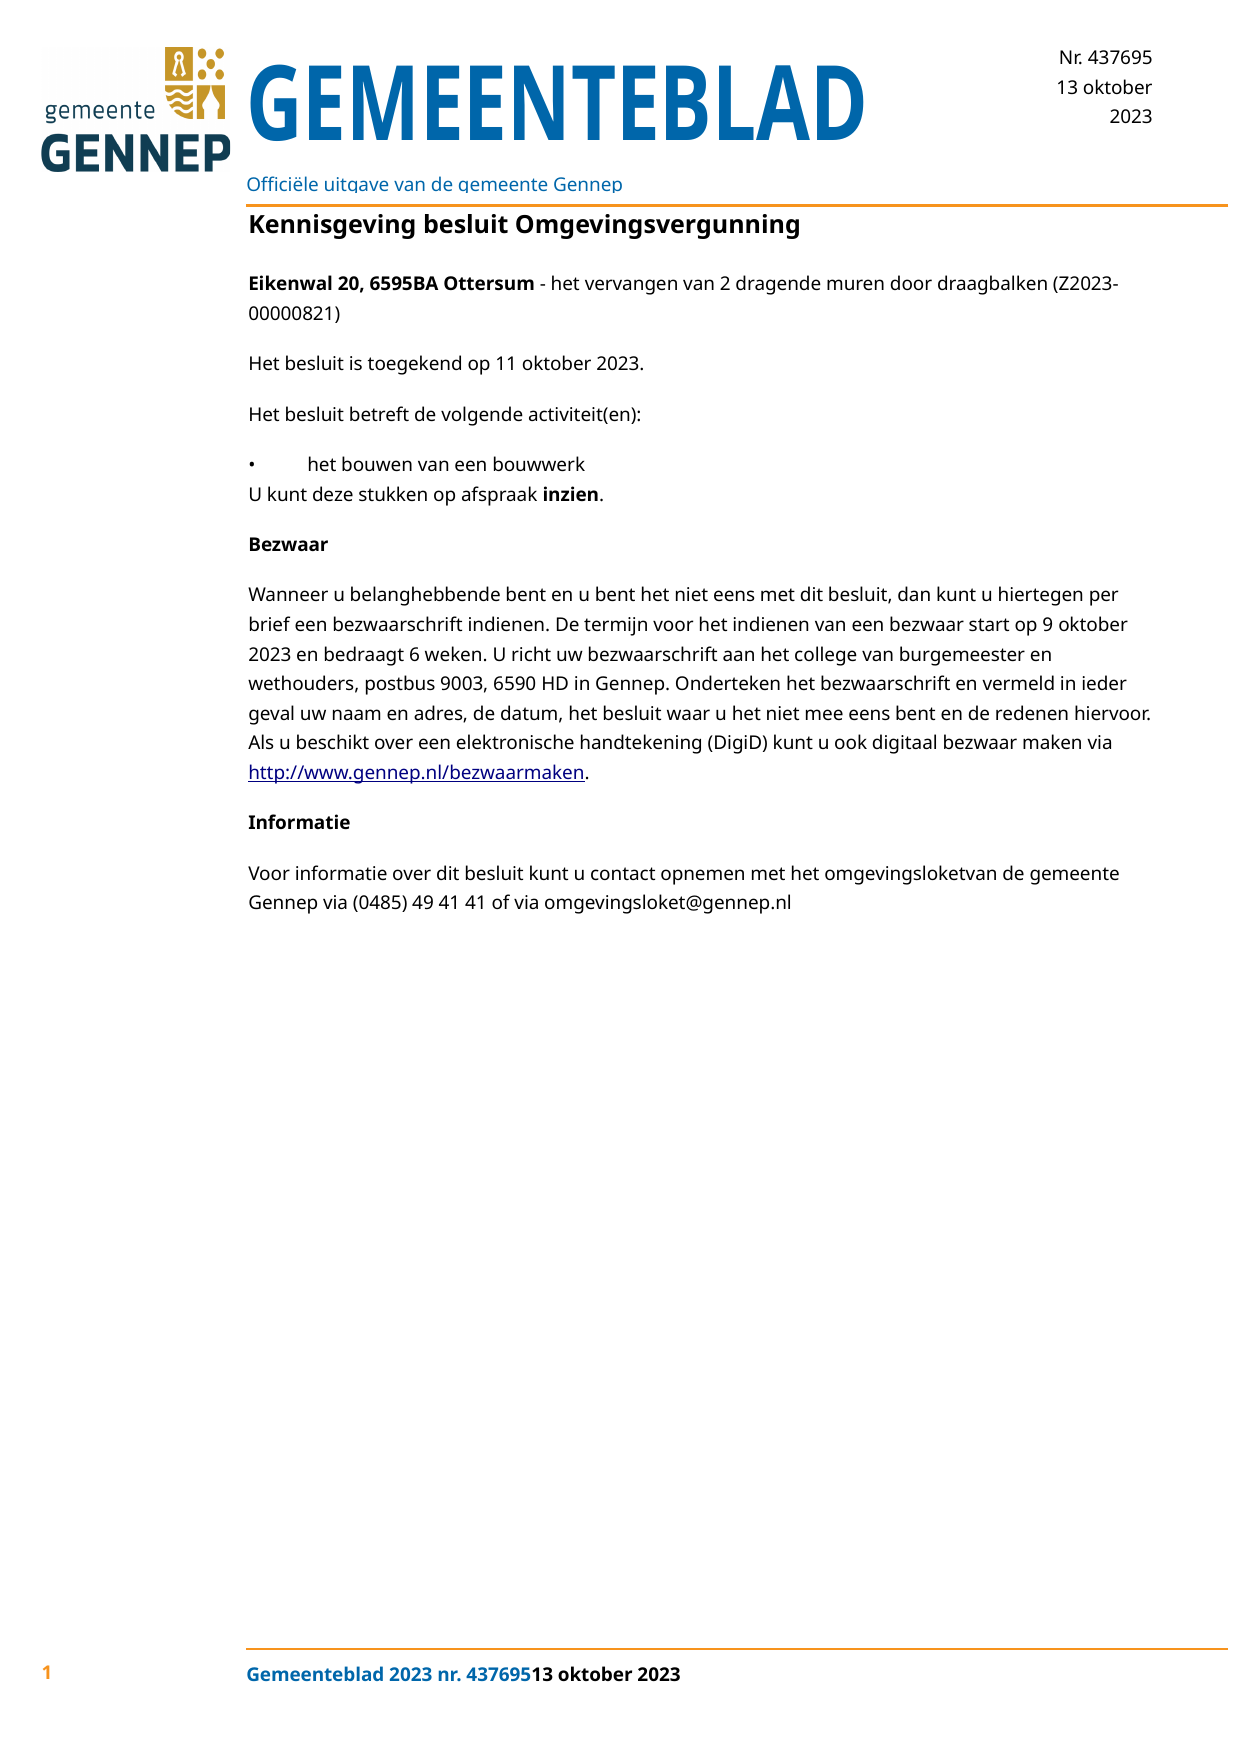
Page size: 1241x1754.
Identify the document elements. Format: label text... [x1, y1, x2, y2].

text Kennisgeving besluit Omgevingsvergunning [248, 207, 1152, 241]
picture [41, 47, 231, 172]
text Het besluit betreft de volgende activiteit(en): [248, 401, 1152, 426]
text Voor informatie over dit besluit kunt u contact opnemen met het omgevingsloketvan de gemeente Gennep via (0485) 49 41 41 of via omgevingsloket@gennep.nl [248, 860, 1152, 915]
text U kunt deze stukken op afspraak inzien. [248, 481, 1152, 506]
text Informatie [248, 809, 1152, 835]
text Eikenwal 20, 6595BA Ottersum - het vervangen van 2 dragende muren door draagbalken (Z2023-00000821) [248, 270, 1152, 326]
text Bezwaar [248, 531, 1152, 557]
text Wanneer u belanghebbende bent en u bent het niet eens met dit besluit, dan kunt u hiertegen per brief een bezwaarschrift indienen. De termijn voor het indienen van een bezwaar start op 9 oktober 2023 en bedraagt 6 weken. U richt uw bezwaarschrift aan het college van burgemeester en wethouders, postbus 9003, 6590 HD in Gennep. Onderteken het bezwaarschrift en vermeld in ieder geval uw naam en adres, de datum, het besluit waar u het niet mee eens bent en de redenen hiervoor. Als u beschikt over een elektronische handtekening (DigiD) kunt u ook digitaal bezwaar maken via http://www.gennep.nl/bezwaarmaken. [248, 582, 1152, 785]
list het bouwen van een bouwwerk [248, 451, 1152, 477]
text Het besluit is toegekend op 11 oktober 2023. [248, 350, 1152, 376]
